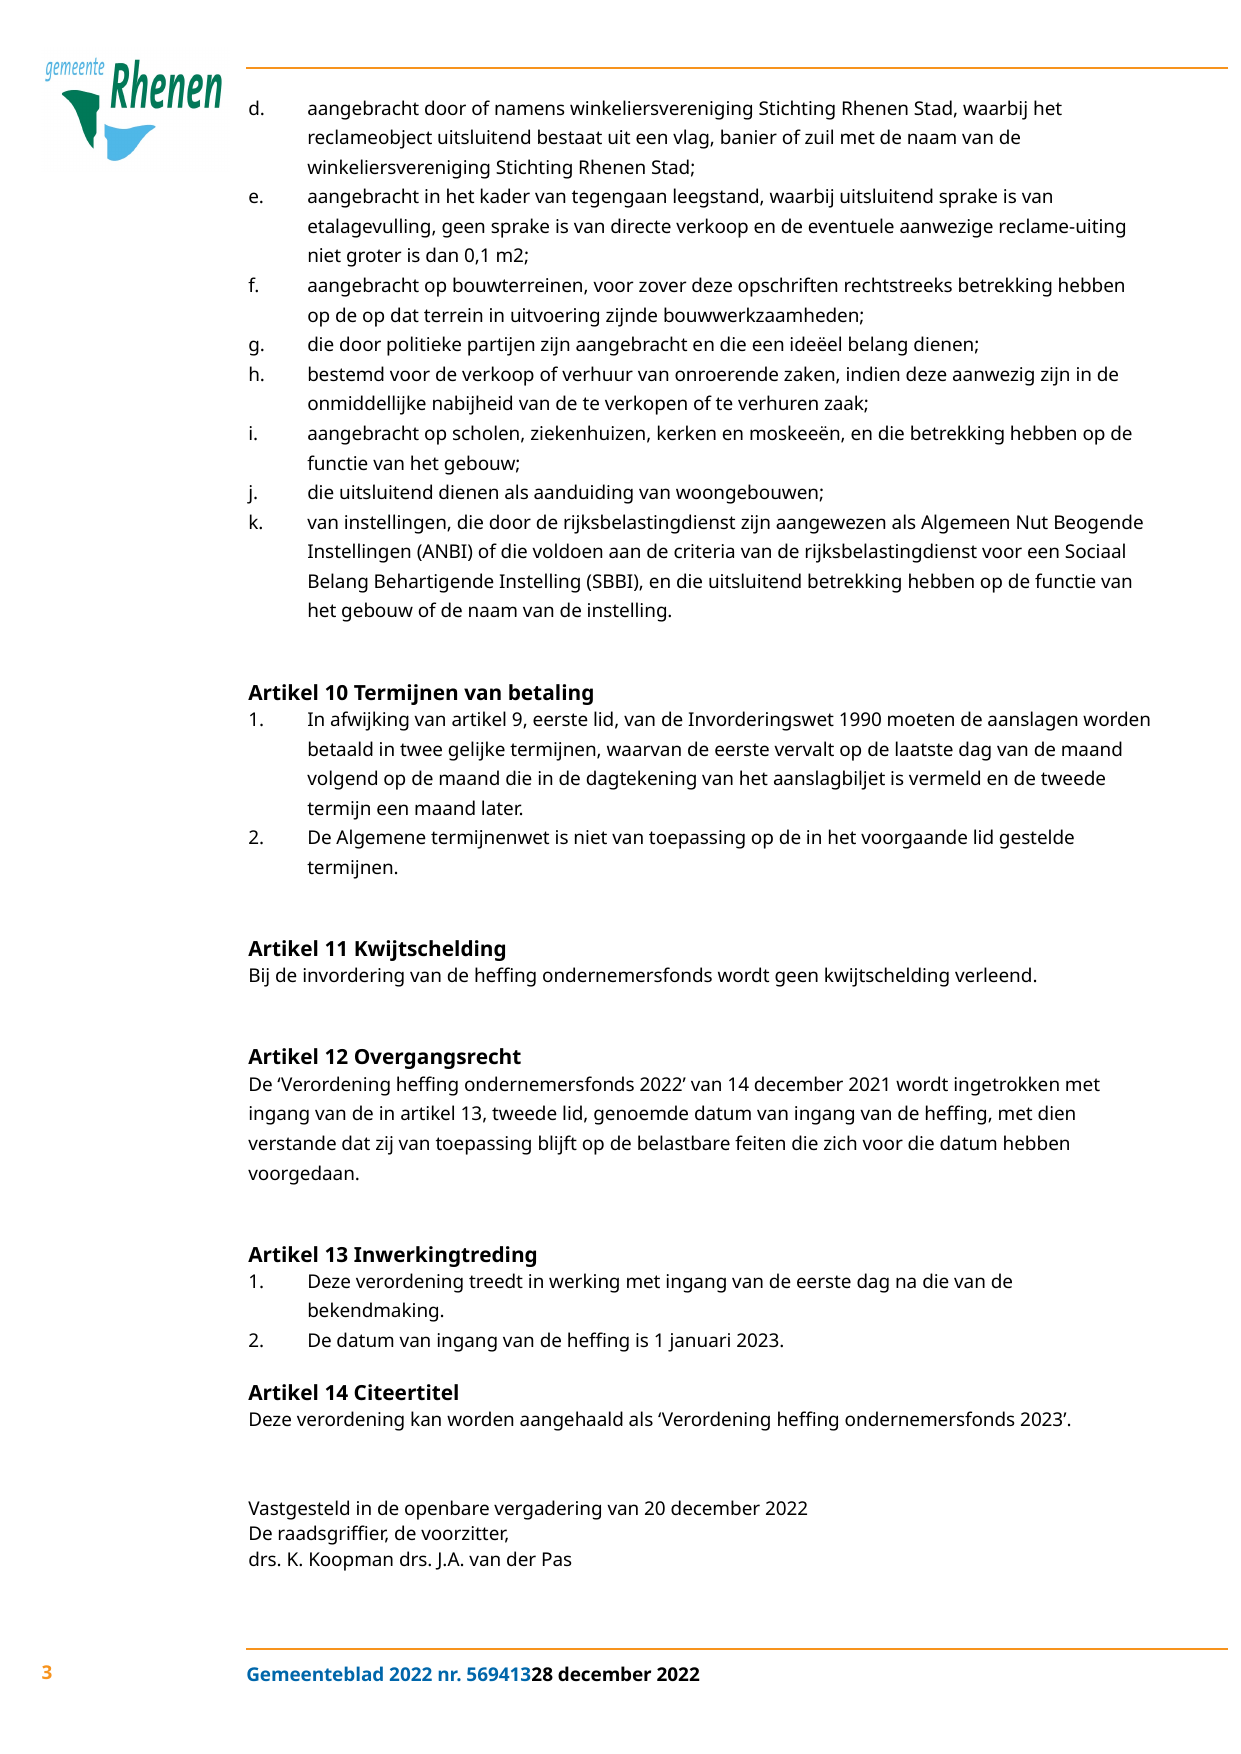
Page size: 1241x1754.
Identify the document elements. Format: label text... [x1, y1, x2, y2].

list aangebracht in het kader van tegengaan leegstand, waarbij uitsluitend sprake is van etalagevulling, geen sprake is van directe verkoop en de eventuele aanwezige reclame-uiting niet groter is dan 0,1 m2; [248, 183, 1152, 268]
list Deze verordening treedt in werking met ingang van de eerste dag na die van de bekendmaking. [248, 1268, 1152, 1323]
list In afwijking van artikel 9, eerste lid, van de Invorderingswet 1990 moeten de aanslagen worden betaald in twee gelijke termijnen, waarvan de eerste vervalt op de laatste dag van de maand volgend op de maand die in de dagtekening van het aanslagbiljet is vermeld en de tweede termijn een maand later. [248, 706, 1152, 821]
text Deze verordening kan worden aangehaald als ‘Verordening heffing ondernemersfonds 2023’. [248, 1406, 1152, 1432]
text De raadsgriffier, de voorzitter, [248, 1521, 1152, 1546]
list aangebracht door of namens winkeliersvereniging Stichting Rhenen Stad, waarbij het reclameobject uitsluitend bestaat uit een vlag, banier of zuil met de naam van de winkeliersvereniging Stichting Rhenen Stad; [248, 95, 1152, 180]
list aangebracht op bouwterreinen, voor zover deze opschriften rechtstreeks betrekking hebben op de op dat terrein in uitvoering zijnde bouwwerkzaamheden; [248, 272, 1152, 328]
list De datum van ingang van de heffing is 1 januari 2023. [248, 1327, 1152, 1353]
list bestemd voor de verkoop of verhuur van onroerende zaken, indien deze aanwezig zijn in de onmiddellijke nabijheid van de te verkopen of te verhuren zaak; [248, 361, 1152, 416]
picture [41, 47, 231, 172]
text Artikel 13 Inwerkingtreding [248, 1240, 1152, 1268]
text drs. K. Koopman drs. J.A. van der Pas [248, 1546, 1152, 1572]
list die uitsluitend dienen als aanduiding van woongebouwen; [248, 479, 1152, 505]
text Vastgesteld in de openbare vergadering van 20 december 2022 [248, 1495, 1152, 1521]
text De ‘Verordening heffing ondernemersfonds 2022’ van 14 december 2021 wordt ingetrokken met ingang van de in artikel 13, tweede lid, genoemde datum van ingang van de heffing, met dien verstande dat zij van toepassing blijft op de belastbare feiten die zich voor die datum hebben voorgedaan. [248, 1071, 1152, 1185]
text Bij de invordering van de heffing ondernemersfonds wordt geen kwijtschelding verleend. [248, 962, 1152, 988]
list die door politieke partijen zijn aangebracht en die een ideëel belang dienen; [248, 331, 1152, 357]
list van instellingen, die door de rijksbelastingdienst zijn aangewezen als Algemeen Nut Beogende Instellingen (ANBI) of die voldoen aan de criteria van de rijksbelastingdienst voor een Sociaal Belang Behartigende Instelling (SBBI), en die uitsluitend betrekking hebben op de functie van het gebouw of de naam van de instelling. [248, 509, 1152, 623]
text Artikel 12 Overgangsrecht [248, 1042, 1152, 1071]
text Artikel 14 Citeertitel [248, 1378, 1152, 1406]
list aangebracht op scholen, ziekenhuizen, kerken en moskeeën, en die betrekking hebben op de functie van het gebouw; [248, 420, 1152, 476]
text Artikel 10 Termijnen van betaling [248, 678, 1152, 706]
list De Algemene termijnenwet is niet van toepassing op de in het voorgaande lid gestelde termijnen. [248, 824, 1152, 880]
text Artikel 11 Kwijtschelding [248, 934, 1152, 962]
